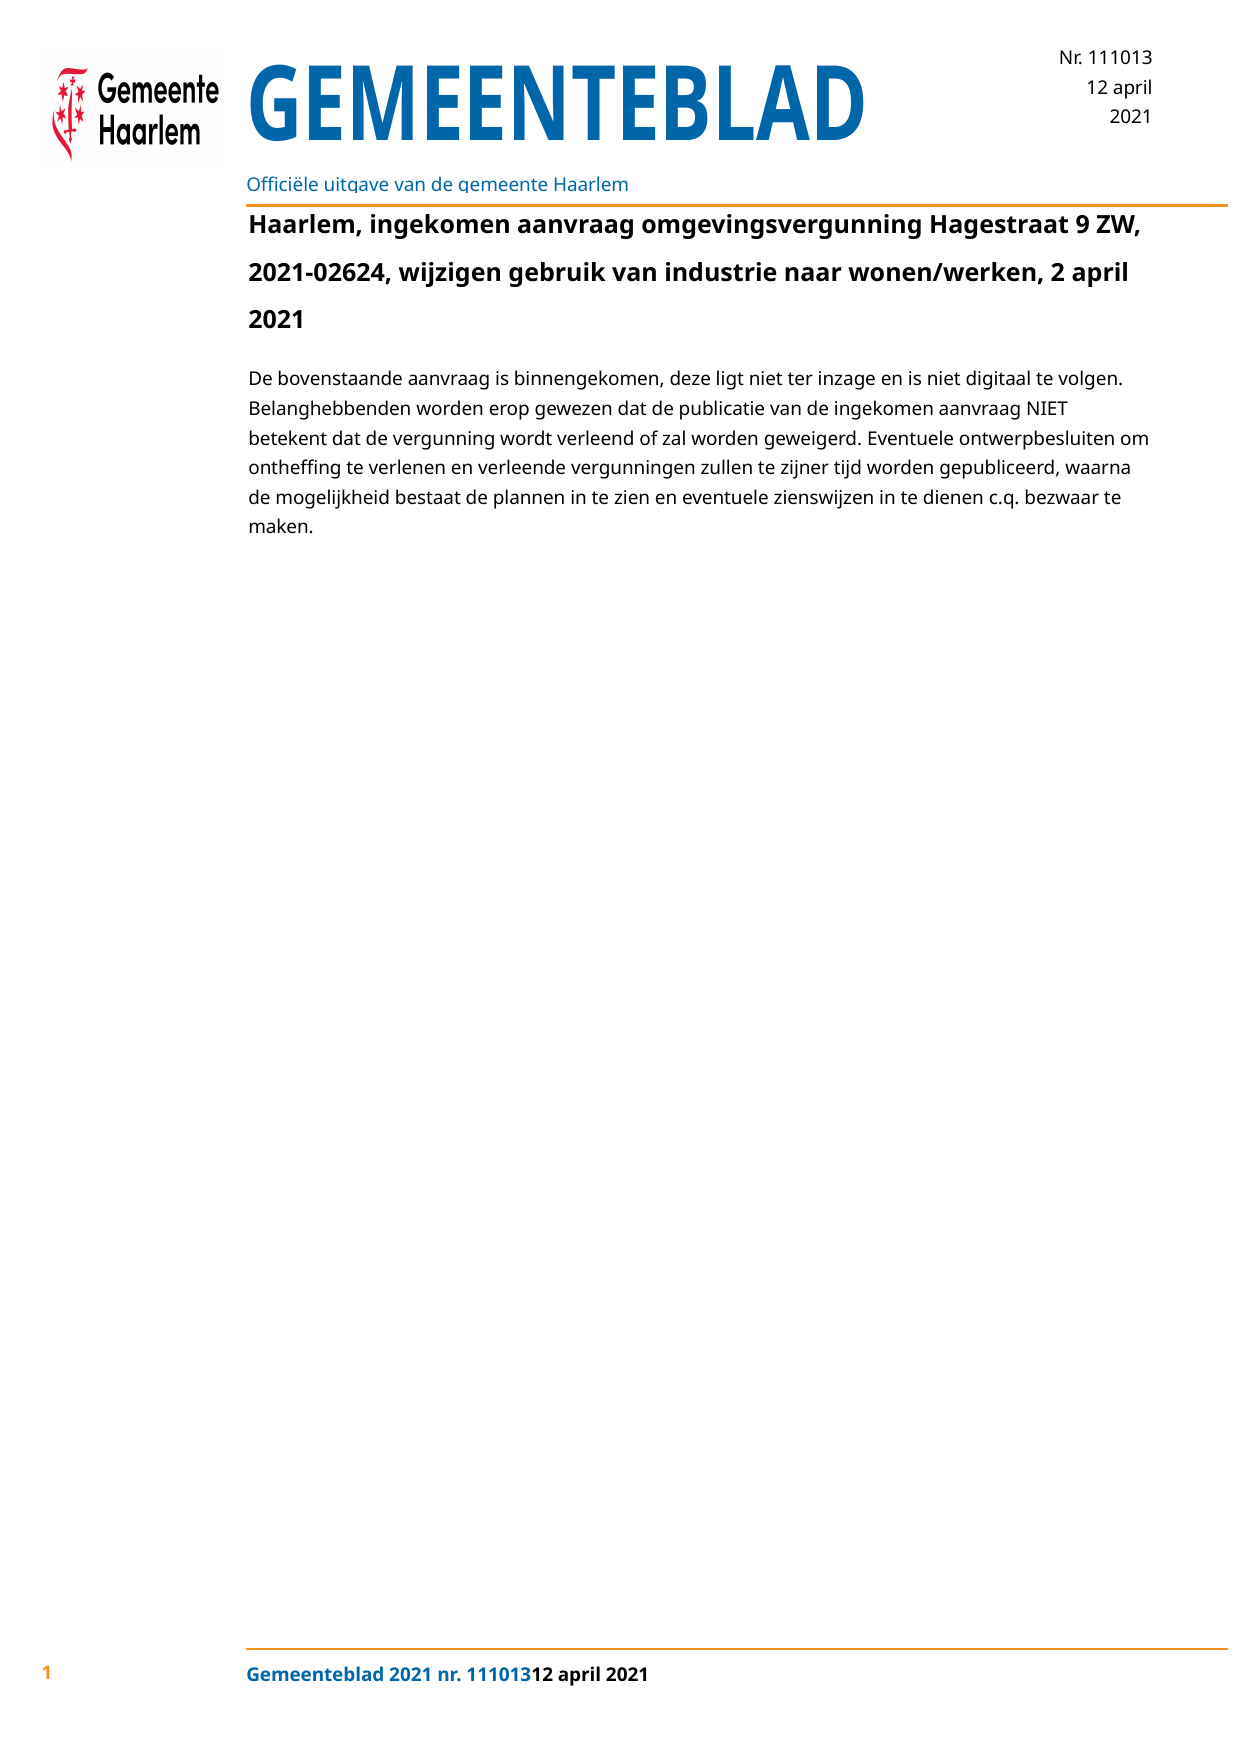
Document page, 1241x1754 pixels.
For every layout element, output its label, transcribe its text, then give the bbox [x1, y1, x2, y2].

picture [41, 47, 231, 172]
text De bovenstaande aanvraag is binnengekomen, deze ligt niet ter inzage en is niet digitaal te volgen. Belanghebbenden worden erop gewezen dat de publicatie van de ingekomen aanvraag NIET betekent dat de vergunning wordt verleend of zal worden geweigerd. Eventuele ontwerpbesluiten om ontheffing te verlenen en verleende vergunningen zullen te zijner tijd worden gepubliceerd, waarna de mogelijkheid bestaat de plannen in te zien en eventuele zienswijzen in te dienen c.q. bezwaar te maken. [248, 366, 1152, 539]
text Haarlem, ingekomen aanvraag omgevingsvergunning Hagestraat 9 ZW, 2021-02624, wijzigen gebruik van industrie naar wonen/werken, 2 april 2021 [248, 207, 1152, 336]
